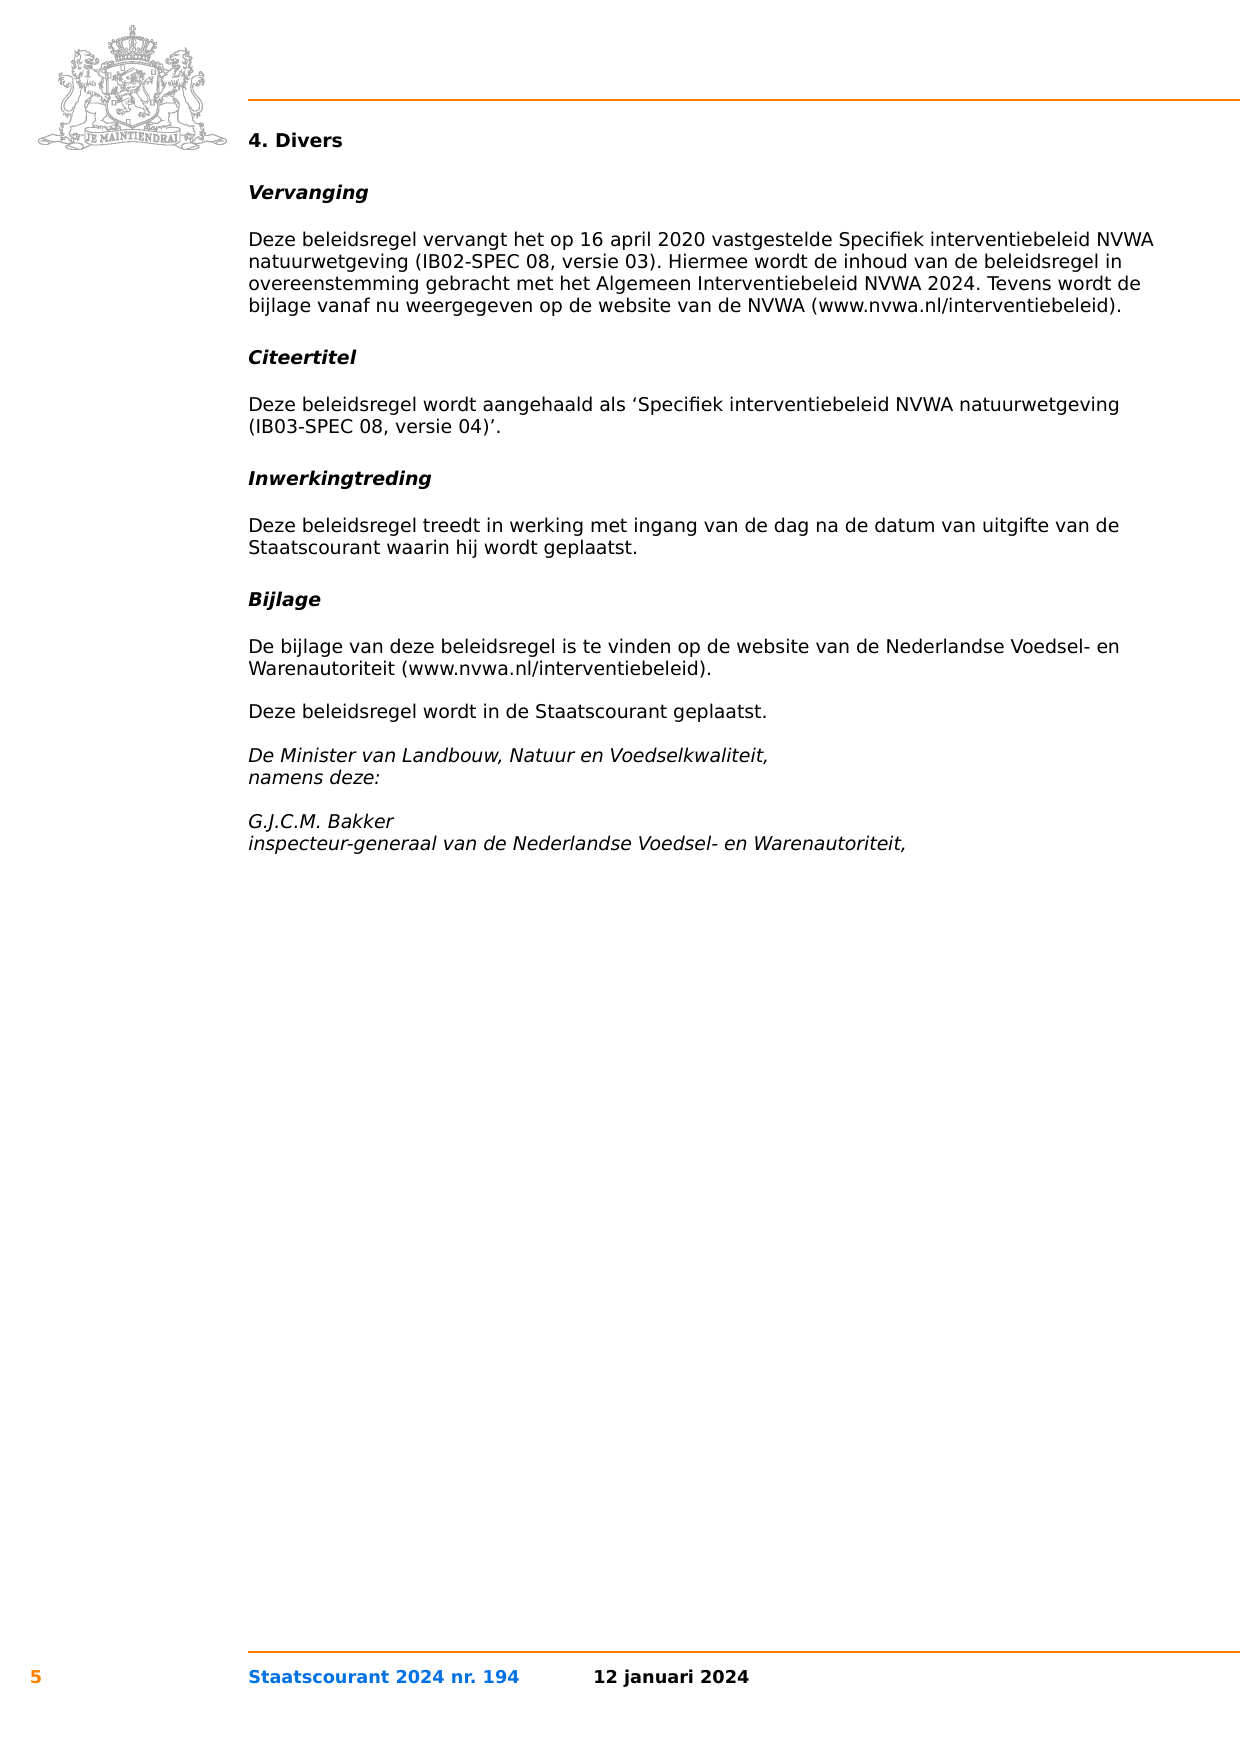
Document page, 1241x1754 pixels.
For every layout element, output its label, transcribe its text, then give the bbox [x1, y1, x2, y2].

subtitle Inwerkingtreding [248, 468, 1163, 490]
subtitle Vervanging [248, 182, 1163, 204]
subtitle 4. Divers [248, 130, 1163, 152]
text De bijlage van deze beleidsregel is te vinden op de website van de Nederlandse Voedsel- en Warenautoriteit (www.nvwa.nl/interventiebeleid). [248, 636, 1163, 679]
text Deze beleidsregel wordt aangehaald als ‘Specifiek interventiebeleid NVWA natuurwetgeving (IB03-SPEC 08, versie 04)’. [248, 394, 1163, 438]
subtitle Citeertitel [248, 347, 1163, 369]
subtitle Bijlage [248, 589, 1163, 611]
text Deze beleidsregel vervangt het op 16 april 2020 vastgestelde Specifiek interventiebeleid NVWA natuurwetgeving (IB02-SPEC 08, versie 03). Hiermee wordt de inhoud van de beleidsregel in overeenstemming gebracht met het Algemeen Interventiebeleid NVWA 2024. Tevens wordt de bijlage vanaf nu weergegeven op de website van de NVWA (www.nvwa.nl/interventiebeleid). [248, 229, 1163, 317]
text Deze beleidsregel wordt in de Staatscourant geplaatst. [248, 701, 1163, 723]
text De Minister van Landbouw, Natuur en Voedselkwaliteit, namens deze: G.J.C.M. Bakker inspecteur-generaal van de Nederlandse Voedsel- en Warenautoriteit, [248, 745, 1163, 855]
text Deze beleidsregel treedt in werking met ingang van de dag na de datum van uitgifte van de Staatscourant waarin hij wordt geplaatst. [248, 515, 1163, 559]
picture [38, 25, 227, 150]
